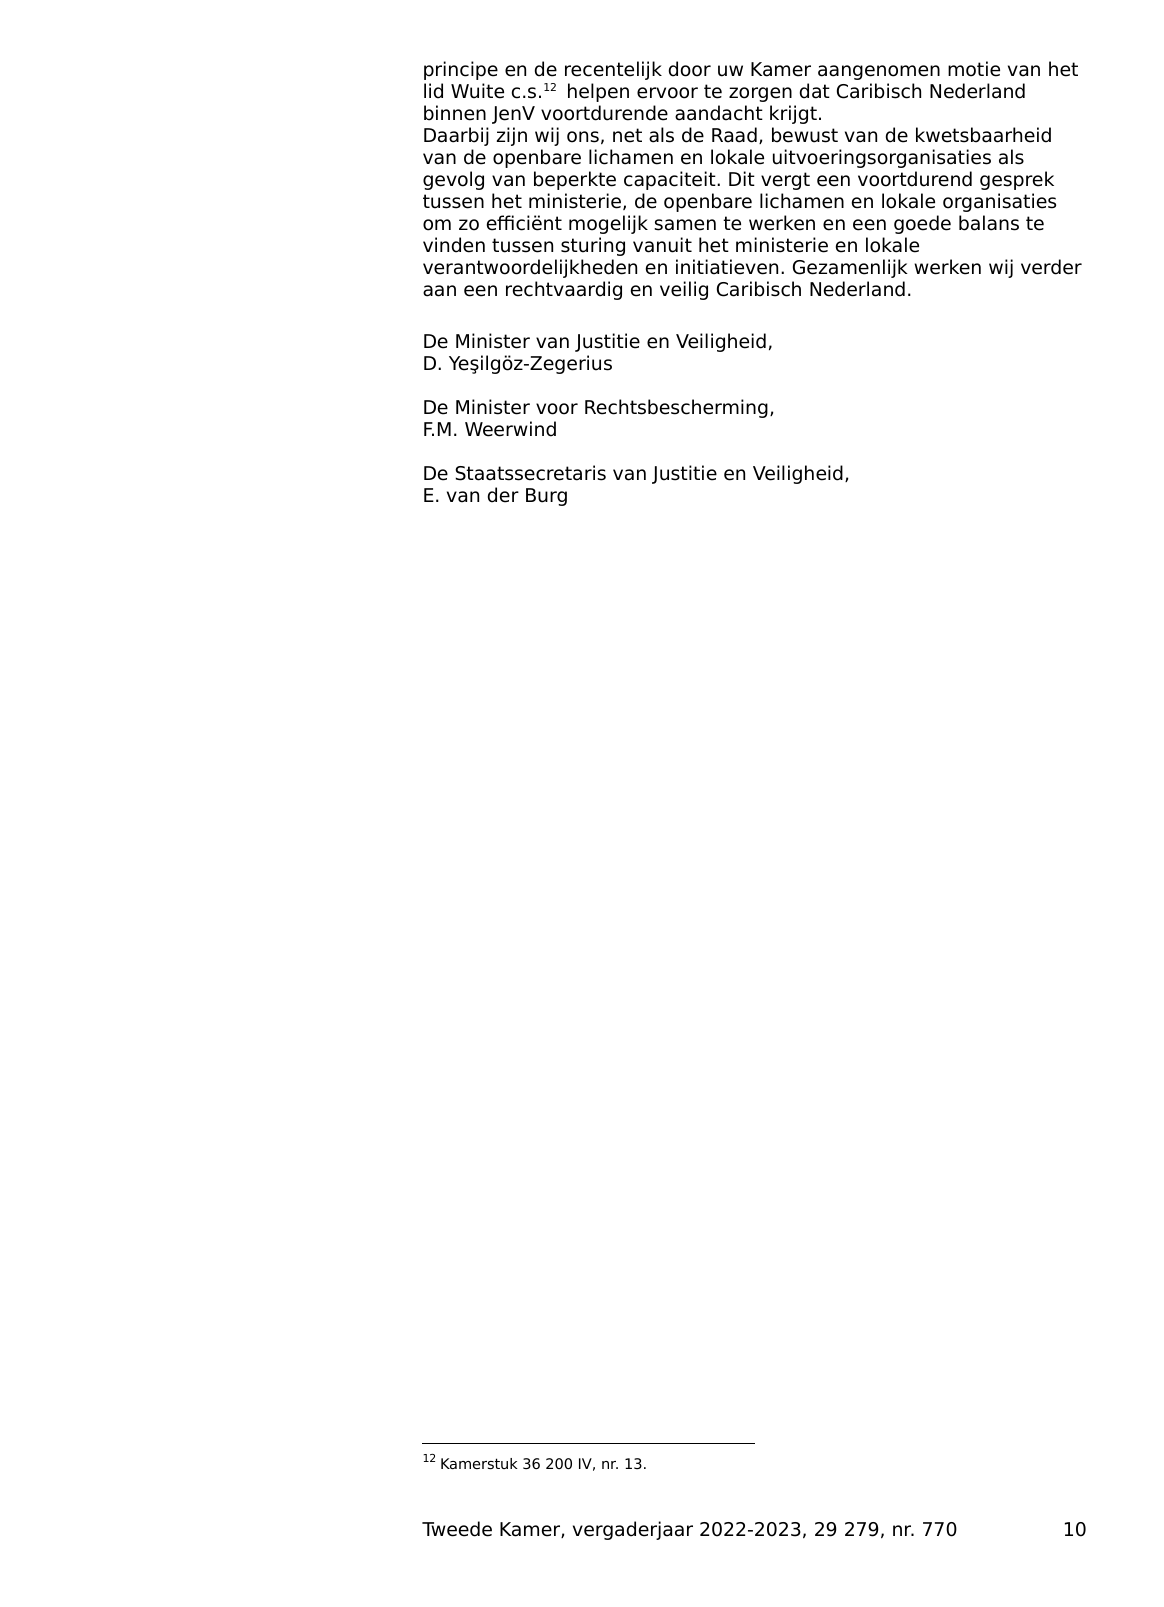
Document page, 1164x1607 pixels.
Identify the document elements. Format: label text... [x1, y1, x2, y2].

text De Minister van Justitie en Veiligheid, D. Yeşilgöz-Zegerius [422, 331, 1087, 375]
text Daarbij zijn wij ons, net als de Raad, bewust van de kwetsbaarheid van de openbare lichamen en lokale uitvoeringsorganisaties als gevolg van beperkte capaciteit. Dit vergt een voortdurend gesprek tussen het ministerie, de openbare lichamen en lokale organisaties om zo efficiënt mogelijk samen te werken en een goede balans te vinden tussen sturing vanuit het ministerie en lokale verantwoordelijkheden en initiatieven. Gezamenlijk werken wij verder aan een rechtvaardig en veilig Caribisch Nederland. [422, 125, 1087, 301]
text Kamerstuk 36 200 IV, nr. 13. [422, 1452, 1087, 1474]
text principe en de recentelijk door uw Kamer aangenomen motie van het lid Wuite c.s. helpen ervoor te zorgen dat Caribisch Nederland binnen JenV voortdurende aandacht krijgt. [422, 59, 1087, 125]
text De Staatssecretaris van Justitie en Veiligheid, E. van der Burg [422, 463, 1087, 507]
text De Minister voor Rechtsbescherming, F.M. Weerwind [422, 397, 1087, 441]
